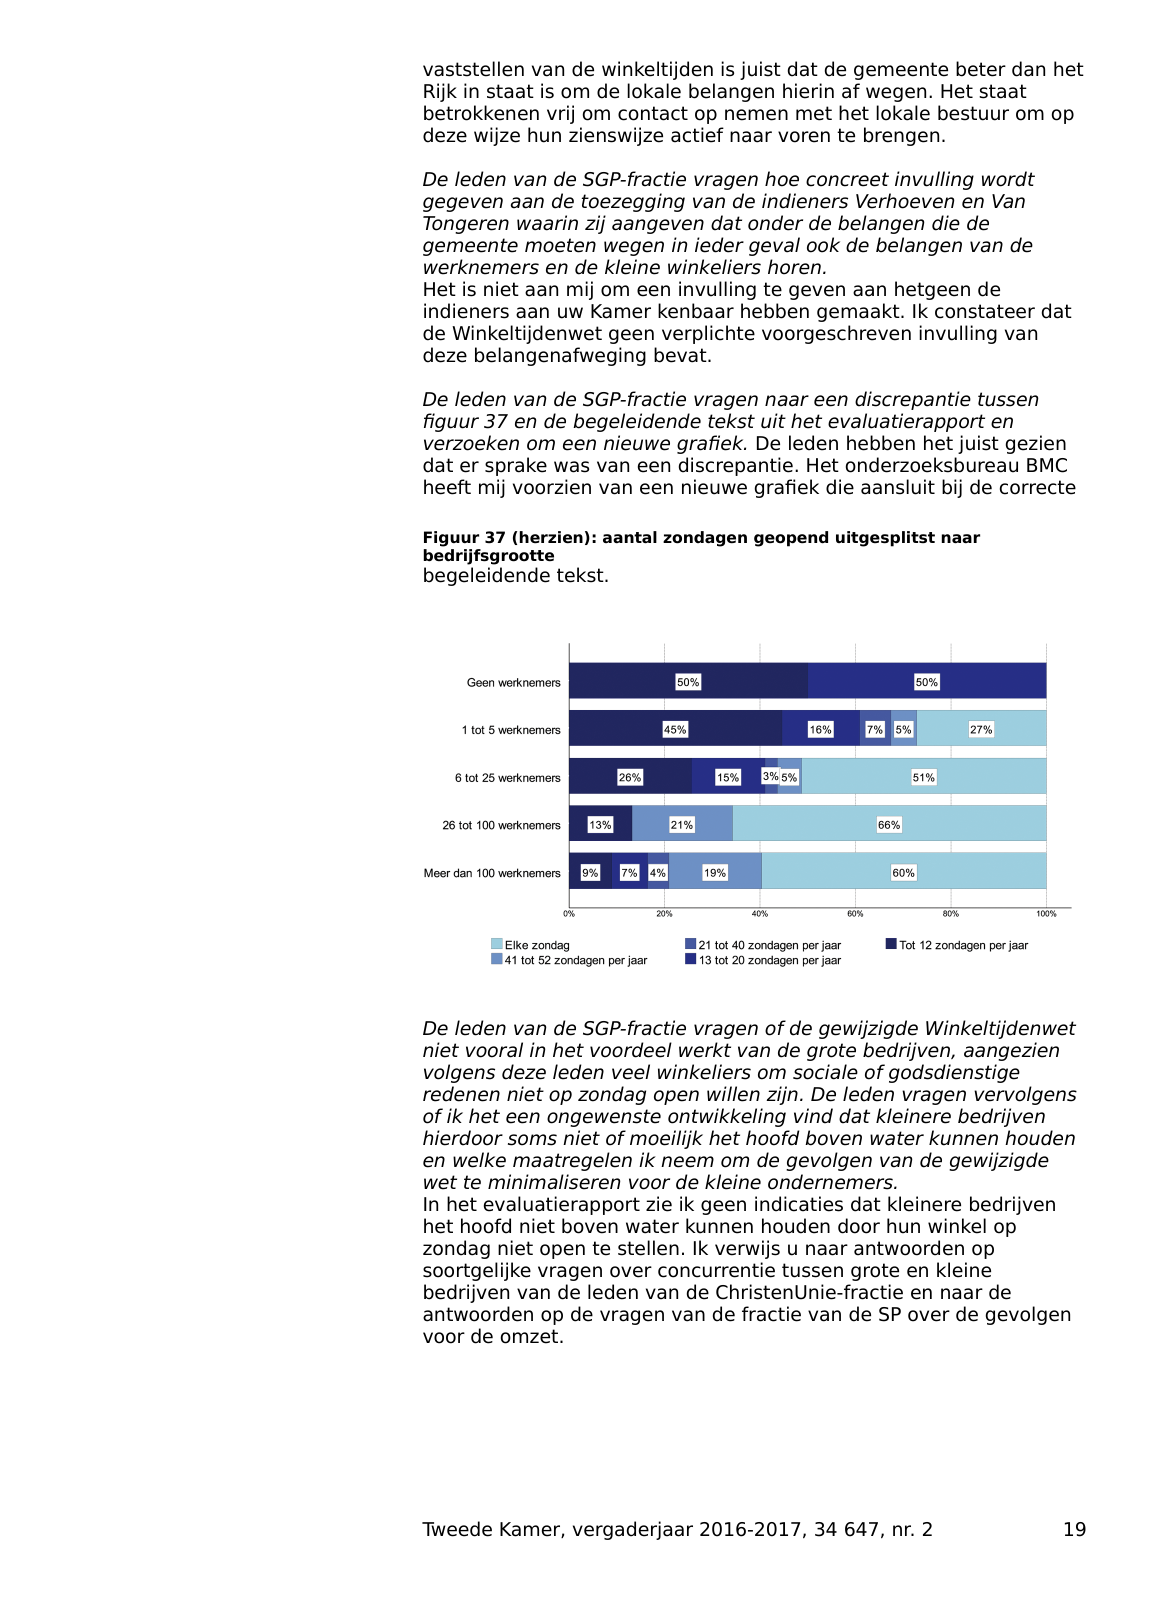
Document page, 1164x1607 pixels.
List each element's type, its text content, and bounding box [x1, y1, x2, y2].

text De leden van de SGP-fractie vragen of de gewijzigde Winkeltijdenwet niet vooral in het voordeel werkt van de grote bedrijven, aangezien volgens deze leden veel winkeliers om sociale of godsdienstige redenen niet op zondag open willen zijn. De leden vragen vervolgens of ik het een ongewenste ontwikkeling vind dat kleinere bedrijven hierdoor soms niet of moeilijk het hoofd boven water kunnen houden en welke maatregelen ik neem om de gevolgen van de gewijzigde wet te minimaliseren voor de kleine ondernemers. [422, 1018, 1087, 1194]
text De leden van de SGP-fractie vragen hoe concreet invulling wordt gegeven aan de toezegging van de indieners Verhoeven en Van Tongeren waarin zij aangeven dat onder de belangen die de gemeente moeten wegen in ieder geval ook de belangen van de werknemers en de kleine winkeliers horen. [422, 169, 1087, 279]
text Het is niet aan mij om een invulling te geven aan hetgeen de indieners aan uw Kamer kenbaar hebben gemaakt. Ik constateer dat de Winkeltijdenwet geen verplichte voorgeschreven invulling van deze belangenafweging bevat. [422, 279, 1087, 367]
text vaststellen van de winkeltijden is juist dat de gemeente beter dan het Rijk in staat is om de lokale belangen hierin af wegen. Het staat betrokkenen vrij om contact op nemen met het lokale bestuur om op deze wijze hun zienswijze actief naar voren te brengen. [422, 59, 1087, 147]
text Figuur 37 (herzien): aantal zondagen geopend uitgesplitst naar bedrijfsgrootte [422, 529, 1072, 565]
picture [422, 643, 1072, 974]
text De leden van de SGP-fractie vragen naar een discrepantie tussen figuur 37 en de begeleidende tekst uit het evaluatierapport en verzoeken om een nieuwe grafiek. De leden hebben het juist gezien dat er sprake was van een discrepantie. Het onderzoeksbureau BMC heeft mij voorzien van een nieuwe grafiek die aansluit bij de correcte begeleidende tekst. [422, 389, 1087, 587]
text In het evaluatierapport zie ik geen indicaties dat kleinere bedrijven het hoofd niet boven water kunnen houden door hun winkel op zondag niet open te stellen. Ik verwijs u naar antwoorden op soortgelijke vragen over concurrentie tussen grote en kleine bedrijven van de leden van de ChristenUnie-fractie en naar de antwoorden op de vragen van de fractie van de SP over de gevolgen voor de omzet. [422, 1194, 1087, 1348]
